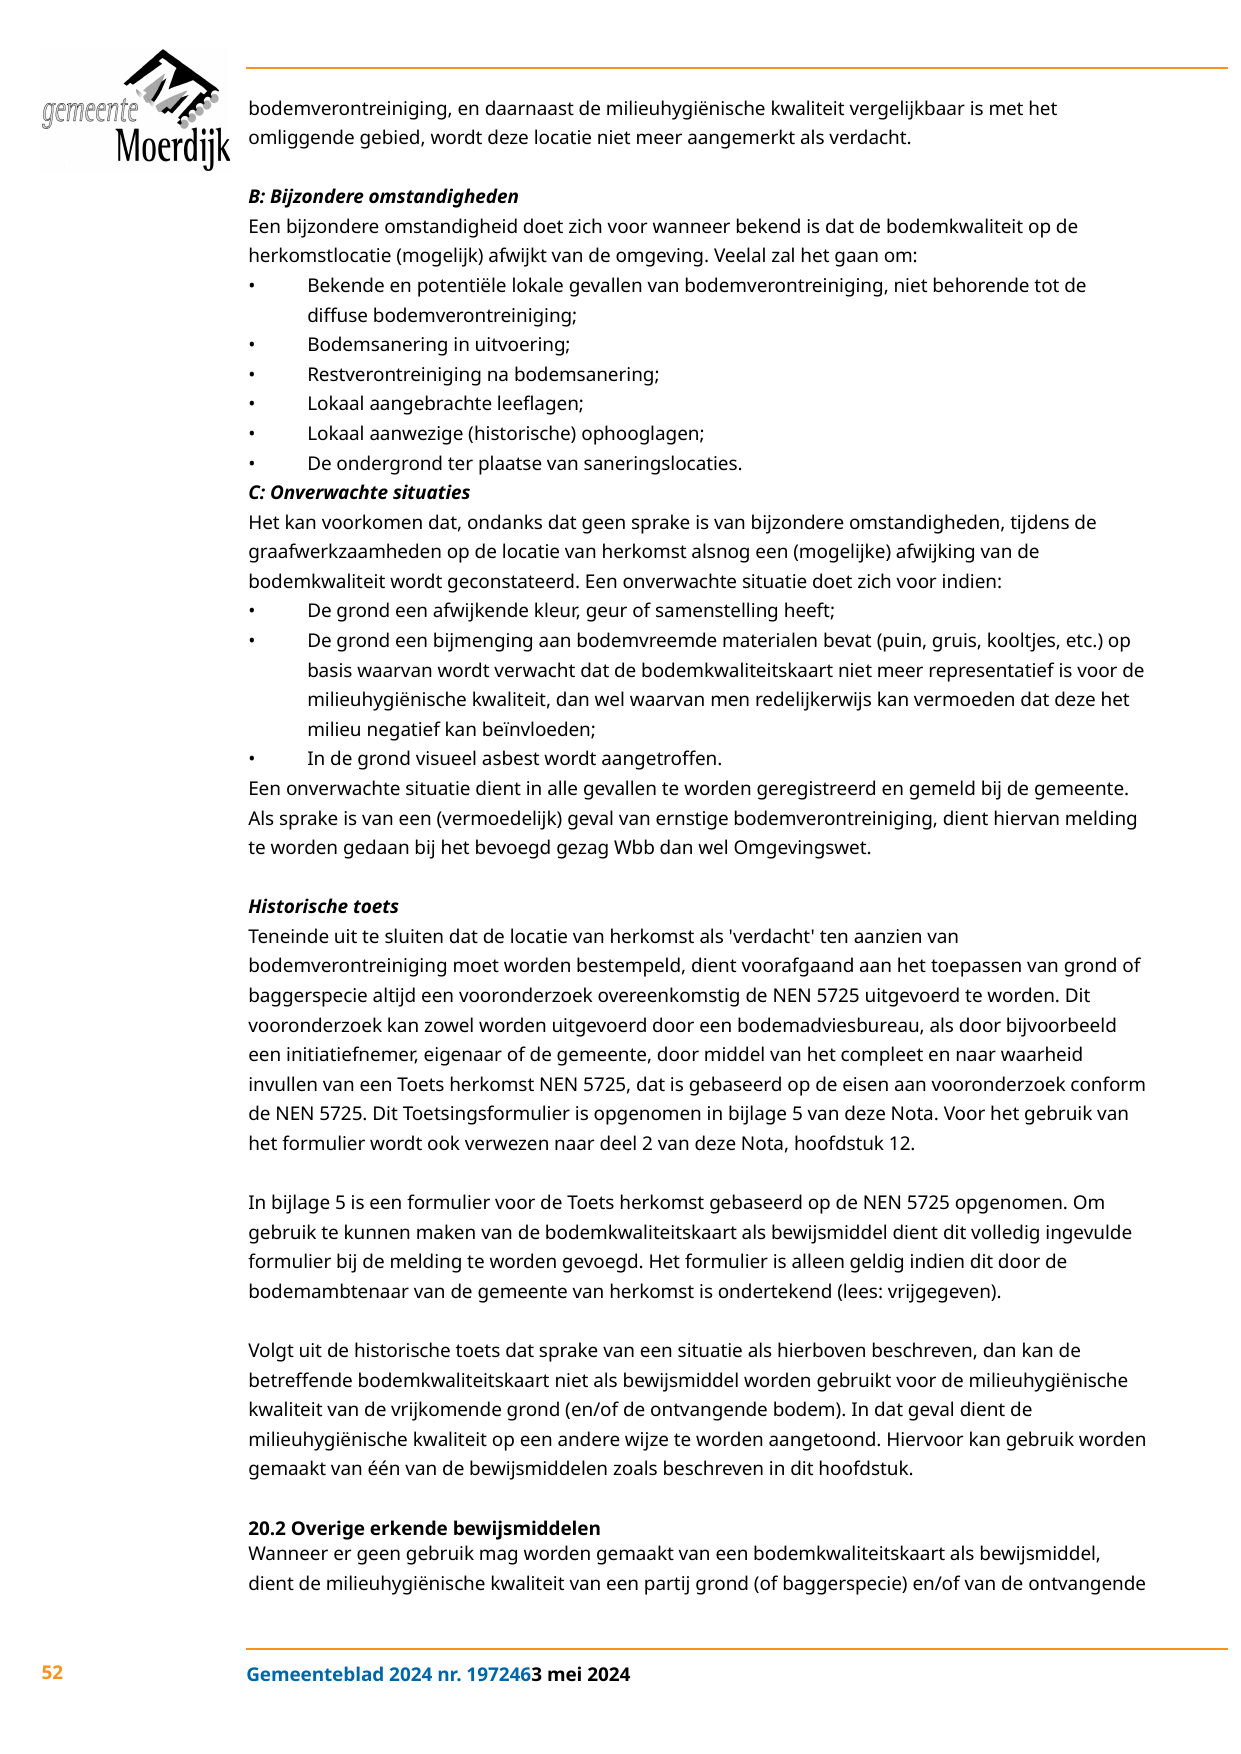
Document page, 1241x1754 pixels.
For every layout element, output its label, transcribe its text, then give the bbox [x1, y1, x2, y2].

list De grond een bijmenging aan bodemvreemde materialen bevat (puin, gruis, kooltjes, etc.) op basis waarvan wordt verwacht dat de bodemkwaliteitskaart niet meer representatief is voor de milieuhygiënische kwaliteit, dan wel waarvan men redelijkerwijs kan vermoeden dat deze het milieu negatief kan beïnvloeden; [248, 627, 1152, 742]
list Bodemsanering in uitvoering; [248, 331, 1152, 357]
list Lokaal aangebrachte leeflagen; [248, 391, 1152, 416]
text Het kan voorkomen dat, ondanks dat geen sprake is van bijzondere omstandigheden, tijdens de graafwerkzaamheden op de locatie van herkomst alsnog een (mogelijke) afwijking van de bodemkwaliteit wordt geconstateerd. Een onverwachte situatie doet zich voor indien: [248, 509, 1152, 594]
list De grond een afwijkende kleur, geur of samenstelling heeft; [248, 598, 1152, 623]
text C: Onverwachte situaties [248, 479, 1152, 505]
list De ondergrond ter plaatse van saneringslocaties. [248, 450, 1152, 476]
text 20.2 Overige erkende bewijsmiddelen [248, 1515, 1152, 1541]
text Een onverwachte situatie dient in alle gevallen te worden geregistreerd en gemeld bij de gemeente. Als sprake is van een (vermoedelijk) geval van ernstige bodemverontreiniging, dient hiervan melding te worden gedaan bij het bevoegd gezag Wbb dan wel Omgevingswet. [248, 775, 1152, 860]
text Volgt uit de historische toets dat sprake van een situatie als hierboven beschreven, dan kan de betreffende bodemkwaliteitskaart niet als bewijsmiddel worden gebruikt voor de milieuhygiënische kwaliteit van de vrijkomende grond (en/of de ontvangende bodem). In dat geval dient de milieuhygiënische kwaliteit op een andere wijze te worden aangetoond. Hiervoor kan gebruik worden gemaakt van één van de bewijsmiddelen zoals beschreven in dit hoofdstuk. [248, 1337, 1152, 1481]
list Bekende en potentiële lokale gevallen van bodemverontreiniging, niet behorende tot de diffuse bodemverontreiniging; [248, 272, 1152, 328]
text Historische toets [248, 893, 1152, 919]
list Restverontreiniging na bodemsanering; [248, 361, 1152, 387]
text Wanneer er geen gebruik mag worden gemaakt van een bodemkwaliteitskaart als bewijsmiddel, dient de milieuhygiënische kwaliteit van een partij grond (of baggerspecie) en/of van de ontvangende [248, 1541, 1152, 1596]
text bodemverontreiniging, en daarnaast de milieuhygiënische kwaliteit vergelijkbaar is met het omliggende gebied, wordt deze locatie niet meer aangemerkt als verdacht. [248, 95, 1152, 150]
picture [41, 47, 231, 172]
text In bijlage 5 is een formulier voor de Toets herkomst gebaseerd op de NEN 5725 opgenomen. Om gebruik te kunnen maken van de bodemkwaliteitskaart als bewijsmiddel dient dit volledig ingevulde formulier bij de melding te worden gevoegd. Het formulier is alleen geldig indien dit door de bodemambtenaar van de gemeente van herkomst is ondertekend (lees: vrijgegeven). [248, 1189, 1152, 1304]
text Teneinde uit te sluiten dat de locatie van herkomst als 'verdacht' ten aanzien van bodemverontreiniging moet worden bestempeld, dient voorafgaand aan het toepassen van grond of baggerspecie altijd een vooronderzoek overeenkomstig de NEN 5725 uitgevoerd te worden. Dit vooronderzoek kan zowel worden uitgevoerd door een bodemadviesbureau, als door bijvoorbeeld een initiatiefnemer, eigenaar of de gemeente, door middel van het compleet en naar waarheid invullen van een Toets herkomst NEN 5725, dat is gebaseerd op de eisen aan vooronderzoek conform de NEN 5725. Dit Toetsingsformulier is opgenomen in bijlage 5 van deze Nota. Voor het gebruik van het formulier wordt ook verwezen naar deel 2 van deze Nota, hoofdstuk 12. [248, 923, 1152, 1156]
text Een bijzondere omstandigheid doet zich voor wanneer bekend is dat de bodemkwaliteit op de herkomstlocatie (mogelijk) afwijkt van de omgeving. Veelal zal het gaan om: [248, 213, 1152, 268]
list Lokaal aanwezige (historische) ophooglagen; [248, 420, 1152, 446]
text B: Bijzondere omstandigheden [248, 183, 1152, 209]
list In de grond visueel asbest wordt aangetroffen. [248, 746, 1152, 771]
